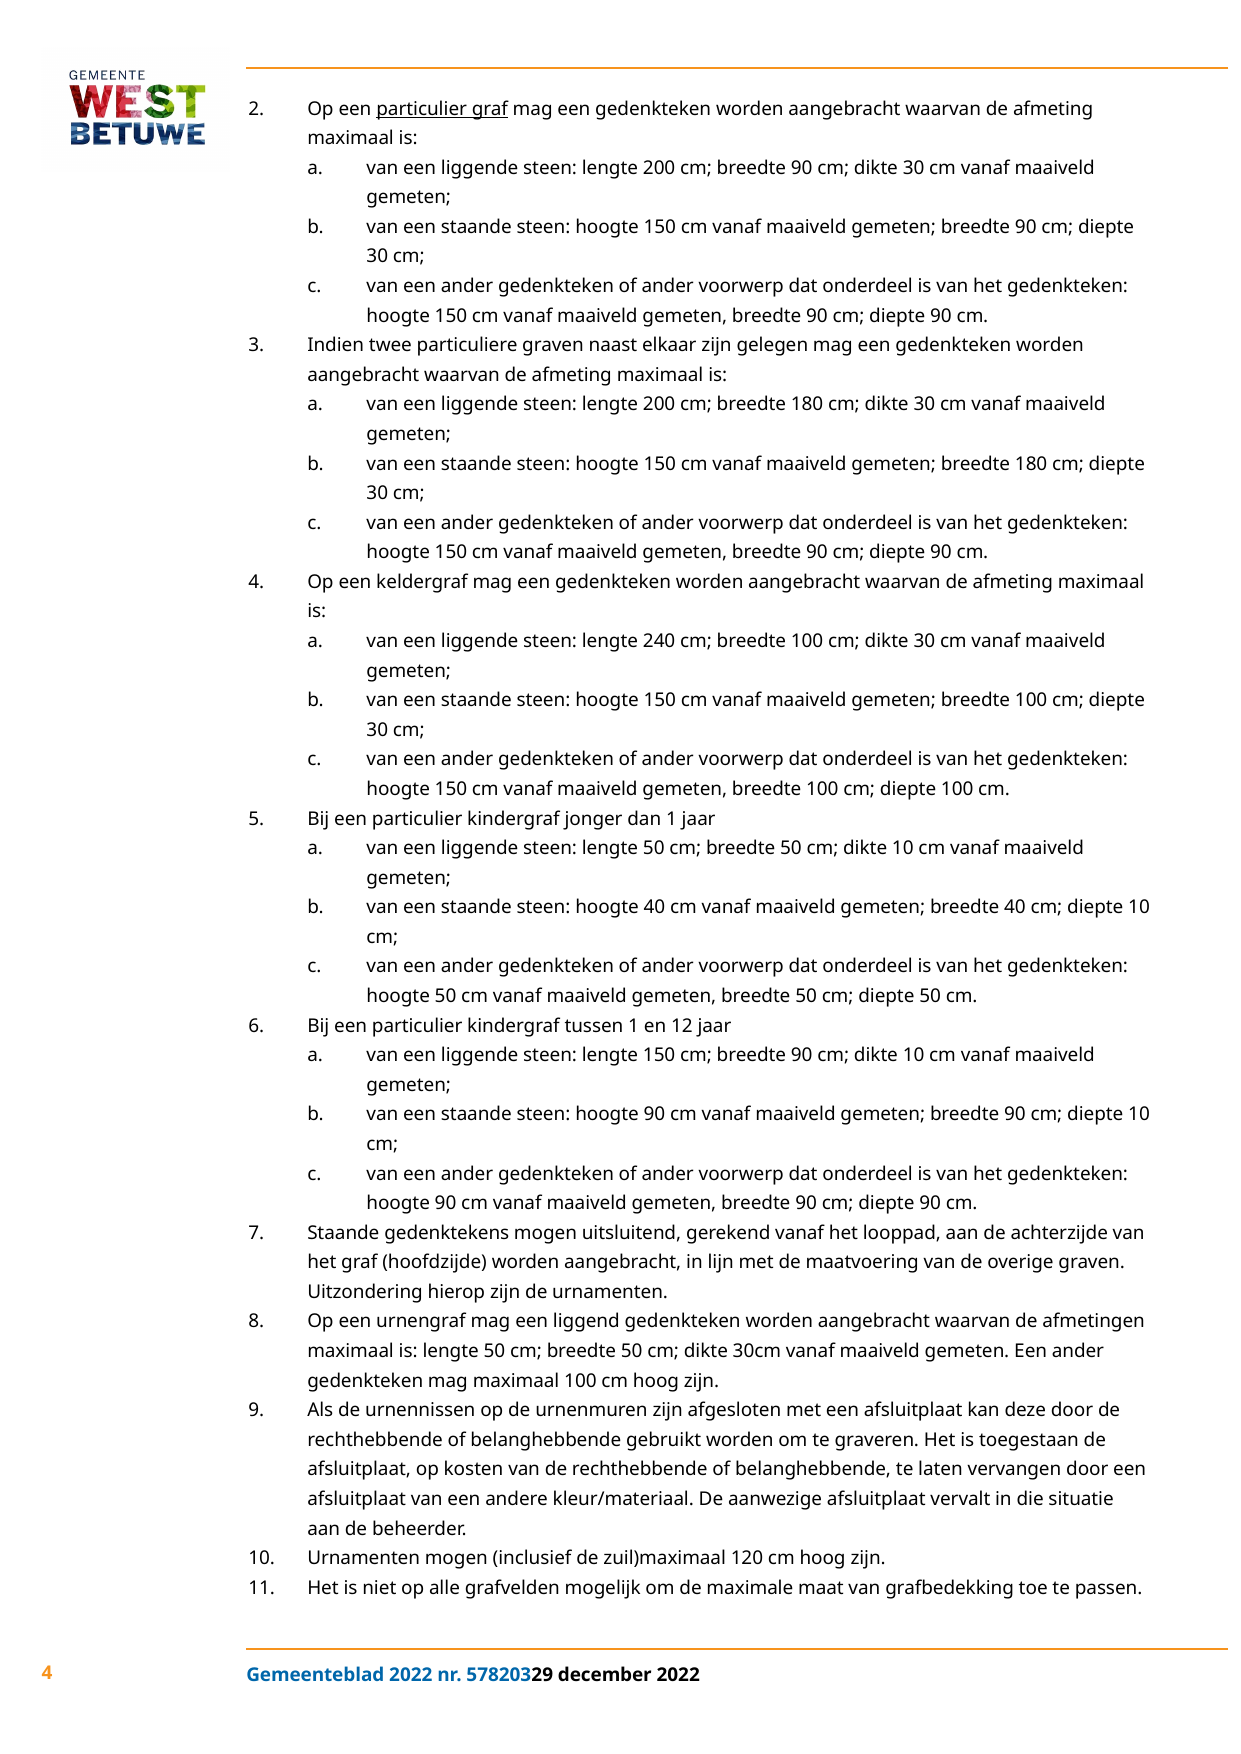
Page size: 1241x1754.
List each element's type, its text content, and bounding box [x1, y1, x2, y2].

list Indien twee particuliere graven naast elkaar zijn gelegen mag een gedenkteken worden aangebracht waarvan de afmeting maximaal is: [248, 331, 1152, 387]
list van een ander gedenkteken of ander voorwerp dat onderdeel is van het gedenkteken: hoogte 150 cm vanaf maaiveld gemeten, breedte 100 cm; diepte 100 cm. [307, 746, 1152, 801]
list van een staande steen: hoogte 150 cm vanaf maaiveld gemeten; breedte 90 cm; diepte 30 cm; [307, 213, 1152, 268]
list van een staande steen: hoogte 150 cm vanaf maaiveld gemeten; breedte 100 cm; diepte 30 cm; [307, 686, 1152, 742]
list Bij een particulier kindergraf jonger dan 1 jaar [248, 805, 1152, 831]
list van een ander gedenkteken of ander voorwerp dat onderdeel is van het gedenkteken: hoogte 90 cm vanaf maaiveld gemeten, breedte 90 cm; diepte 90 cm. [307, 1160, 1152, 1215]
list van een staande steen: hoogte 90 cm vanaf maaiveld gemeten; breedte 90 cm; diepte 10 cm; [307, 1101, 1152, 1156]
list van een liggende steen: lengte 200 cm; breedte 90 cm; dikte 30 cm vanaf maaiveld gemeten; [307, 154, 1152, 209]
list Staande gedenktekens mogen uitsluitend, gerekend vanaf het looppad, aan de achterzijde van het graf (hoofdzijde) worden aangebracht, in lijn met de maatvoering van de overige graven. Uitzondering hierop zijn de urnamenten. [248, 1219, 1152, 1304]
list van een ander gedenkteken of ander voorwerp dat onderdeel is van het gedenkteken: hoogte 50 cm vanaf maaiveld gemeten, breedte 50 cm; diepte 50 cm. [307, 953, 1152, 1008]
list van een ander gedenkteken of ander voorwerp dat onderdeel is van het gedenkteken: hoogte 150 cm vanaf maaiveld gemeten, breedte 90 cm; diepte 90 cm. [307, 509, 1152, 564]
list Op een urnengraf mag een liggend gedenkteken worden aangebracht waarvan de afmetingen maximaal is: lengte 50 cm; breedte 50 cm; dikte 30cm vanaf maaiveld gemeten. Een ander gedenkteken mag maximaal 100 cm hoog zijn. [248, 1308, 1152, 1393]
list van een staande steen: hoogte 40 cm vanaf maaiveld gemeten; breedte 40 cm; diepte 10 cm; [307, 893, 1152, 949]
list van een liggende steen: lengte 240 cm; breedte 100 cm; dikte 30 cm vanaf maaiveld gemeten; [307, 627, 1152, 683]
list Bij een particulier kindergraf tussen 1 en 12 jaar [248, 1012, 1152, 1038]
list Op een particulier graf mag een gedenkteken worden aangebracht waarvan de afmeting maximaal is: [248, 95, 1152, 150]
list Urnamenten mogen (inclusief de zuil)maximaal 120 cm hoog zijn. [248, 1544, 1152, 1570]
list van een ander gedenkteken of ander voorwerp dat onderdeel is van het gedenkteken: hoogte 150 cm vanaf maaiveld gemeten, breedte 90 cm; diepte 90 cm. [307, 272, 1152, 328]
picture [41, 47, 231, 172]
list Als de urnennissen op de urnenmuren zijn afgesloten met een afsluitplaat kan deze door de rechthebbende of belanghebbende gebruikt worden om te graveren. Het is toegestaan de afsluitplaat, op kosten van de rechthebbende of belanghebbende, te laten vervangen door een afsluitplaat van een andere kleur/materiaal. De aanwezige afsluitplaat vervalt in die situatie aan de beheerder. [248, 1396, 1152, 1541]
list van een liggende steen: lengte 150 cm; breedte 90 cm; dikte 10 cm vanaf maaiveld gemeten; [307, 1041, 1152, 1097]
list van een liggende steen: lengte 200 cm; breedte 180 cm; dikte 30 cm vanaf maaiveld gemeten; [307, 391, 1152, 446]
list van een staande steen: hoogte 150 cm vanaf maaiveld gemeten; breedte 180 cm; diepte 30 cm; [307, 450, 1152, 505]
list Op een keldergraf mag een gedenkteken worden aangebracht waarvan de afmeting maximaal is: [248, 568, 1152, 623]
list Het is niet op alle grafvelden mogelijk om de maximale maat van grafbedekking toe te passen. [248, 1574, 1152, 1600]
list van een liggende steen: lengte 50 cm; breedte 50 cm; dikte 10 cm vanaf maaiveld gemeten; [307, 834, 1152, 890]
